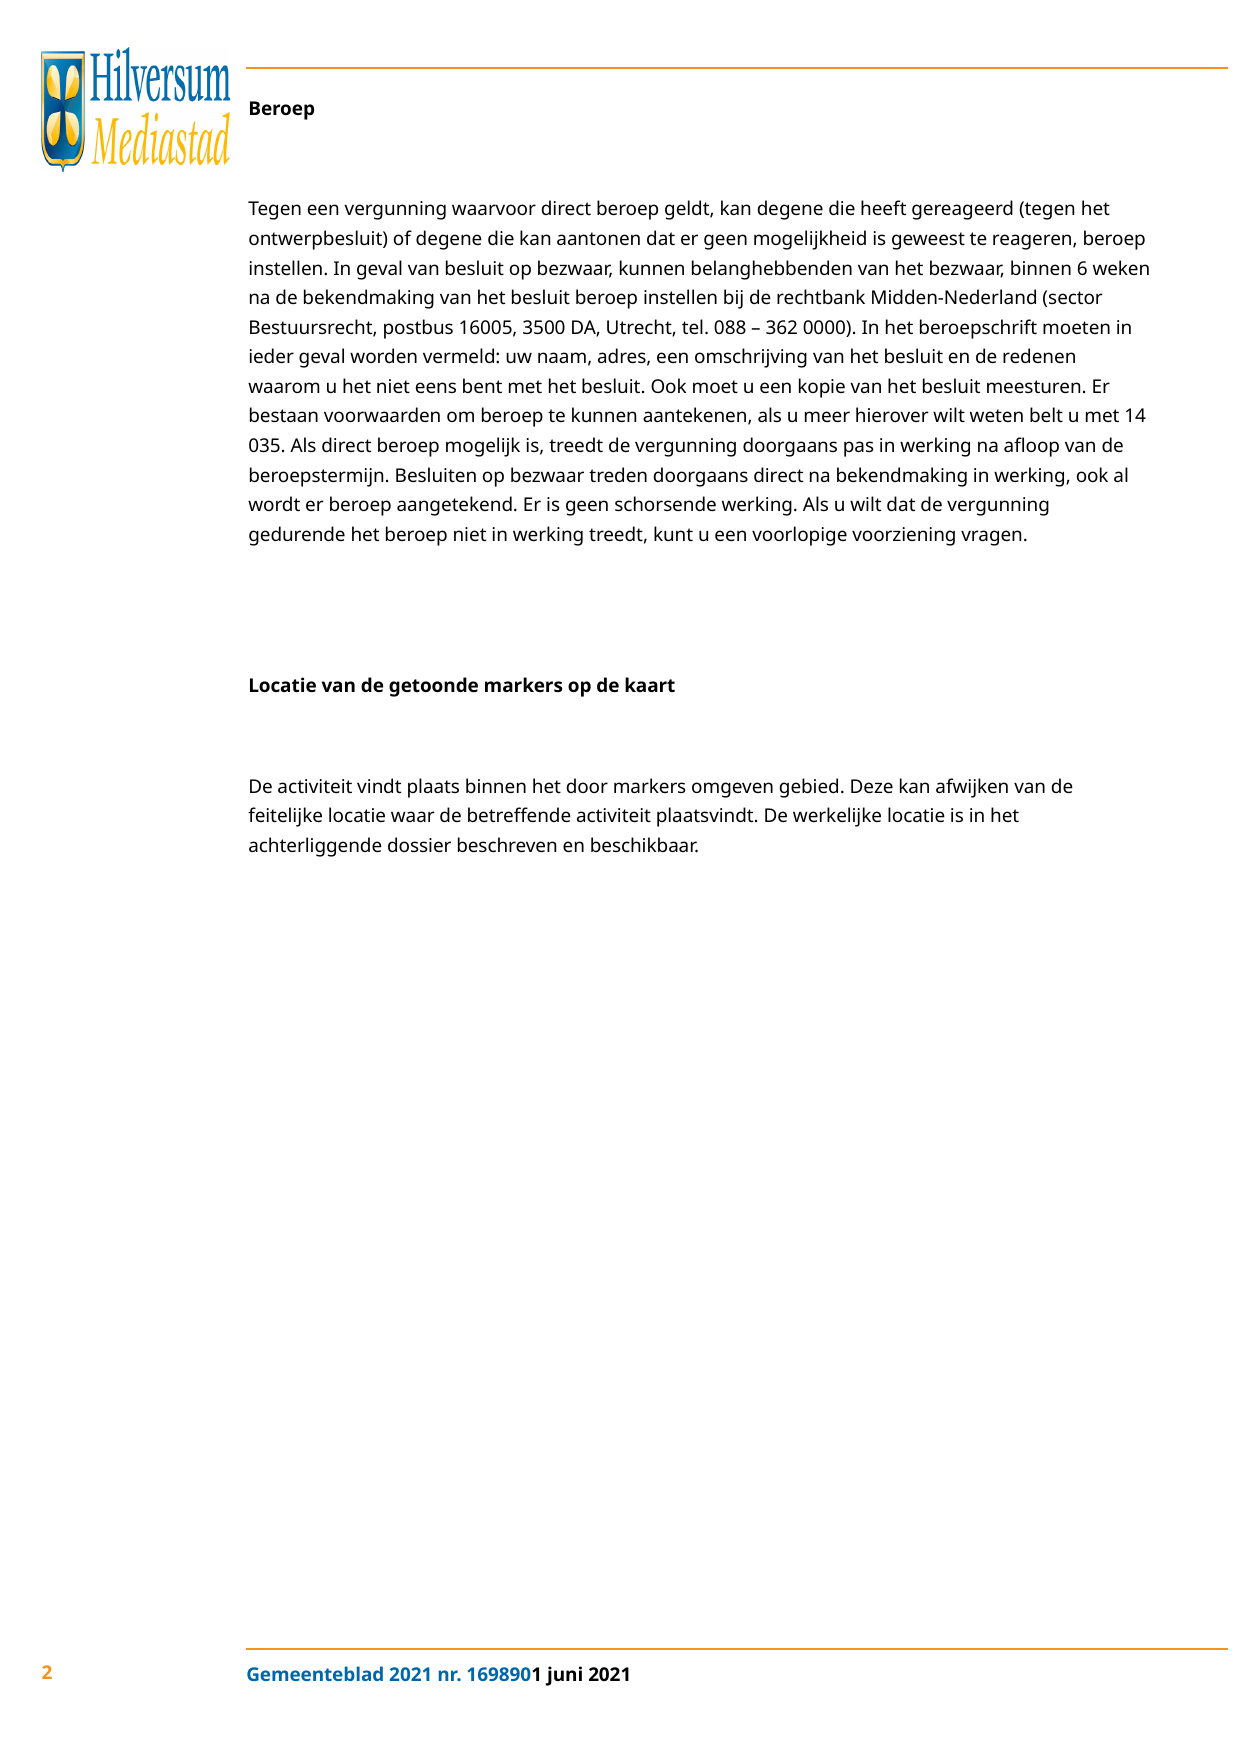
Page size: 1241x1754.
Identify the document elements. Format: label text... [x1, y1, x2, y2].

text De activiteit vindt plaats binnen het door markers omgeven gebied. Deze kan afwijken van de feitelijke locatie waar de betreffende activiteit plaatsvindt. De werkelijke locatie is in het achterliggende dossier beschreven en beschikbaar. [248, 773, 1152, 858]
picture [41, 47, 231, 172]
text Tegen een vergunning waarvoor direct beroep geldt, kan degene die heeft gereageerd (tegen het ontwerpbesluit) of degene die kan aantonen dat er geen mogelijkheid is geweest te reageren, beroep instellen. In geval van besluit op bezwaar, kunnen belanghebbenden van het bezwaar, binnen 6 weken na de bekendmaking van het besluit beroep instellen bij de rechtbank Midden-Nederland (sector Bestuursrecht, postbus 16005, 3500 DA, Utrecht, tel. 088 – 362 0000). In het beroepschrift moeten in ieder geval worden vermeld: uw naam, adres, een omschrijving van het besluit en de redenen waarom u het niet eens bent met het besluit. Ook moet u een kopie van het besluit meesturen. Er bestaan voorwaarden om beroep te kunnen aantekenen, als u meer hierover wilt weten belt u met 14 035. Als direct beroep mogelijk is, treedt de vergunning doorgaans pas in werking na afloop van de beroepstermijn. Besluiten op bezwaar treden doorgaans direct na bekendmaking in werking, ook al wordt er beroep aangetekend. Er is geen schorsende werking. Als u wilt dat de vergunning gedurende het beroep niet in werking treedt, kunt u een voorlopige voorziening vragen. [248, 196, 1152, 547]
text Beroep [248, 95, 1152, 121]
text Locatie van de getoonde markers op de kaart [248, 672, 1152, 698]
